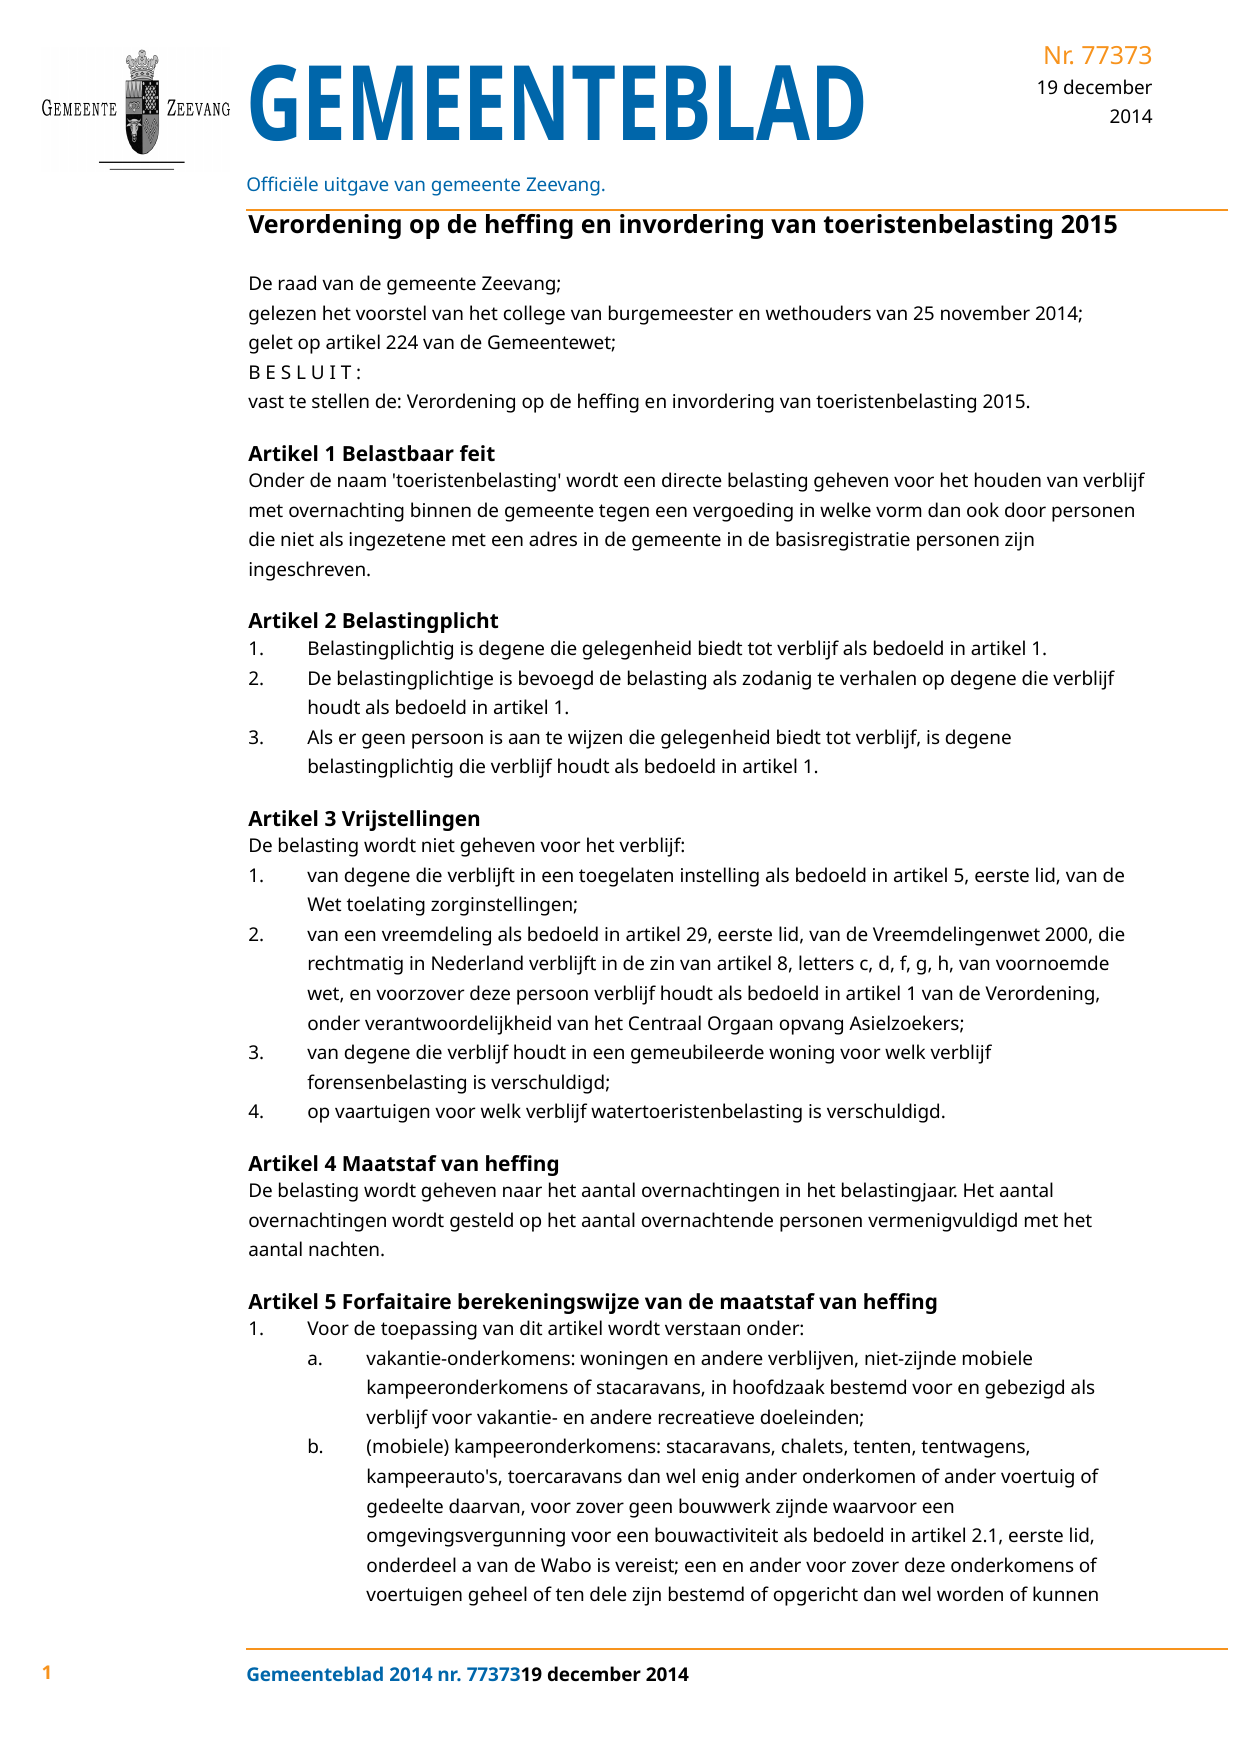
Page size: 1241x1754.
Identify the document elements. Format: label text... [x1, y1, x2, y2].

text Onder de naam 'toeristenbelasting' wordt een directe belasting geheven voor het houden van verblijf met overnachting binnen de gemeente tegen een vergoeding in welke vorm dan ook door personen die niet als ingezetene met een adres in de gemeente in de basisregistratie personen zijn ingeschreven. [248, 467, 1152, 582]
list Voor de toepassing van dit artikel wordt verstaan onder: [248, 1315, 1152, 1341]
text De belasting wordt geheven naar het aantal overnachtingen in het belastingjaar. Het aantal overnachtingen wordt gesteld op het aantal overnachtende personen vermenigvuldigd met het aantal nachten. [248, 1177, 1152, 1262]
list op vaartuigen voor welk verblijf watertoeristenbelasting is verschuldigd. [248, 1098, 1152, 1124]
text gelezen het voorstel van het college van burgemeester en wethouders van 25 november 2014; [248, 300, 1152, 326]
list vakantie-onderkomens: woningen en andere verblijven, niet-zijnde mobiele kampeeronderkomens of stacaravans, in hoofdzaak bestemd voor en gebezigd als verblijf voor vakantie- en andere recreatieve doeleinden; [307, 1345, 1152, 1430]
list (mobiele) kampeeronderkomens: stacaravans, chalets, tenten, tentwagens, kampeerauto's, toercaravans dan wel enig ander onderkomen of ander voertuig of gedeelte daarvan, voor zover geen bouwwerk zijnde waarvoor een omgevingsvergunning voor een bouwactiviteit als bedoeld in artikel 2.1, eerste lid, onderdeel a van de Wabo is vereist; een en ander voor zover deze onderkomens of voertuigen geheel of ten dele zijn bestemd of opgericht dan wel worden of kunnen [307, 1434, 1152, 1607]
list De belastingplichtige is bevoegd de belasting als zodanig te verhalen op degene die verblijf houdt als bedoeld in artikel 1. [248, 665, 1152, 720]
text De raad van de gemeente Zeevang; [248, 270, 1152, 296]
list van degene die verblijft in een toegelaten instelling als bedoeld in artikel 5, eerste lid, van de Wet toelating zorginstellingen; [248, 862, 1152, 917]
text Artikel 5 Forfaitaire berekeningswijze van de maatstaf van heffing [248, 1287, 1152, 1315]
text Artikel 2 Belastingplicht [248, 607, 1152, 635]
text Artikel 3 Vrijstellingen [248, 804, 1152, 832]
picture [41, 47, 231, 172]
text De belasting wordt niet geheven voor het verblijf: [248, 832, 1152, 858]
text Artikel 4 Maatstaf van heffing [248, 1149, 1152, 1177]
text Artikel 1 Belastbaar feit [248, 439, 1152, 467]
list Als er geen persoon is aan te wijzen die gelegenheid biedt tot verblijf, is degene belastingplichtig die verblijf houdt als bedoeld in artikel 1. [248, 724, 1152, 779]
text B E S L U I T : [248, 359, 1152, 385]
text gelet op artikel 224 van de Gemeentewet; [248, 329, 1152, 355]
text vast te stellen de: Verordening op de heffing en invordering van toeristenbelasting 2015. [248, 389, 1152, 414]
list van een vreemdeling als bedoeld in artikel 29, eerste lid, van de Vreemdelingenwet 2000, die rechtmatig in Nederland verblijft in de zin van artikel 8, letters c, d, f, g, h, van voornoemde wet, en voorzover deze persoon verblijf houdt als bedoeld in artikel 1 van de Verordening, onder verantwoordelijkheid van het Centraal Orgaan opvang Asielzoekers; [248, 921, 1152, 1036]
list van degene die verblijf houdt in een gemeubileerde woning voor welk verblijf forensenbelasting is verschuldigd; [248, 1039, 1152, 1095]
list Belastingplichtig is degene die gelegenheid biedt tot verblijf als bedoeld in artikel 1. [248, 635, 1152, 661]
text Verordening op de heffing en invordering van toeristenbelasting 2015 [248, 211, 1152, 241]
